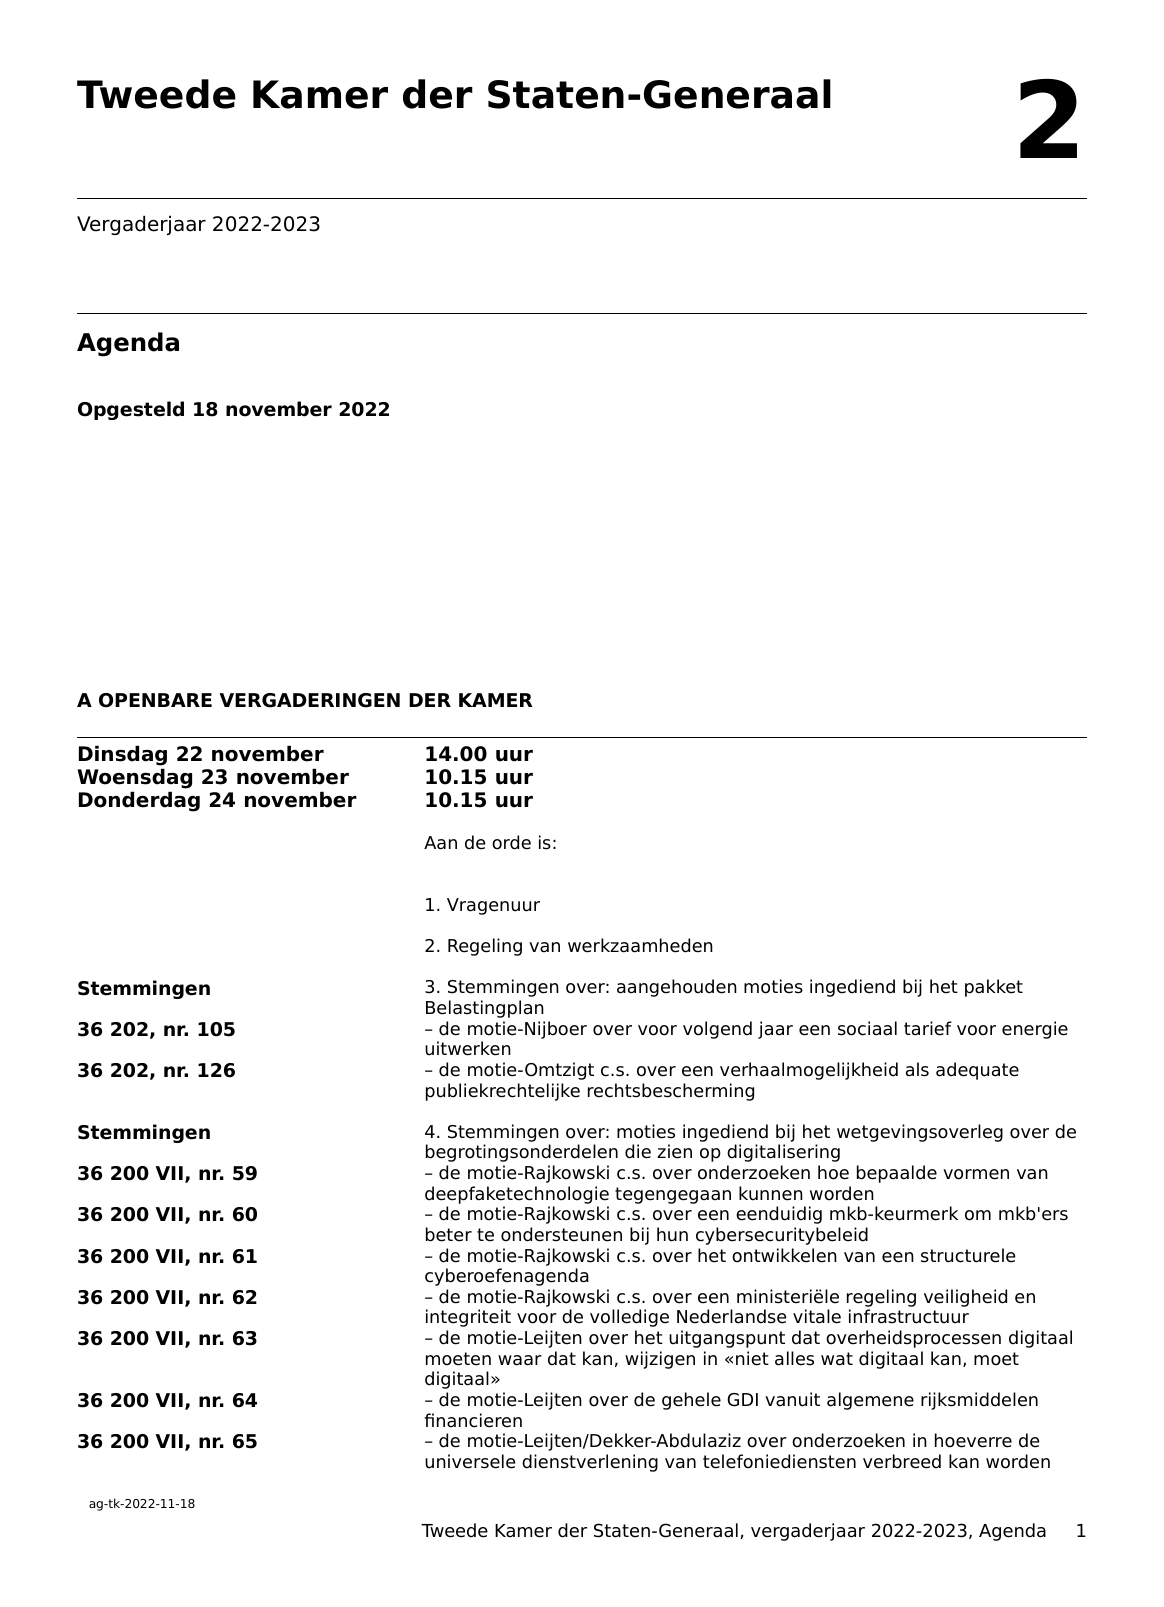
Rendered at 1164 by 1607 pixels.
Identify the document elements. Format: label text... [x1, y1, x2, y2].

table_header Tweede Kamer der Staten-Generaal [77, 59, 886, 198]
table_cell [401, 1246, 418, 1287]
table_cell [401, 766, 418, 789]
table_cell – de motie-Omtzigt c.s. over een verhaalmogelijkheid als adequate publiekrechtelijke rechtsbescherming [418, 1060, 1087, 1101]
table_cell – de motie-Rajkowski c.s. over het ontwikkelen van een structurele cyberoefenagenda [418, 1246, 1087, 1287]
table_cell 36 200 VII, nr. 62 [77, 1287, 401, 1328]
table_cell [401, 1163, 418, 1204]
table_cell [401, 1328, 418, 1390]
table_cell 36 200 VII, nr. 63 [77, 1328, 401, 1390]
table_cell 2. Regeling van werkzaamheden [418, 936, 1087, 957]
table_cell [401, 1060, 418, 1101]
table_cell [401, 1431, 418, 1472]
table_cell [77, 957, 401, 977]
text Opgesteld 18 november 2022 [77, 399, 1087, 421]
table_cell [401, 978, 418, 1019]
table_cell – de motie-Nijboer over voor volgend jaar een sociaal tarief voor energie uitwerken [418, 1019, 1087, 1060]
table_cell [77, 936, 401, 957]
table_cell 10.15 uur [418, 766, 1087, 789]
table_cell 10.15 uur [418, 789, 1087, 812]
table_cell [77, 854, 401, 874]
table_cell 36 200 VII, nr. 61 [77, 1246, 401, 1287]
table_cell [418, 916, 1087, 936]
text ag-tk-2022-11-18 [88, 1497, 323, 1511]
table_cell 36 202, nr. 126 [77, 1060, 401, 1101]
table_cell [401, 789, 418, 812]
table_cell [77, 813, 401, 833]
subtitle A OPENBARE VERGADERINGEN DER KAMER [77, 690, 1087, 712]
table_cell [418, 957, 1087, 977]
table_cell [401, 1101, 418, 1122]
table_cell [401, 1204, 418, 1246]
table_header 2 [886, 59, 1087, 198]
table_cell [418, 813, 1087, 833]
table_cell Woensdag 23 november [77, 766, 401, 789]
table_cell [401, 1122, 418, 1163]
table_cell [418, 854, 1087, 874]
table_cell – de motie-Leijten over de gehele GDI vanuit algemene rijksmiddelen financieren [418, 1390, 1087, 1431]
table_header Dinsdag 22 november [77, 738, 401, 766]
table_cell [422, 314, 1087, 357]
table_cell [401, 895, 418, 916]
table_cell 36 202, nr. 105 [77, 1019, 401, 1060]
table_cell Stemmingen [77, 1122, 401, 1163]
table_cell [418, 1101, 1087, 1122]
table_cell – de motie-Leijten/Dekker-Abdulaziz over onderzoeken in hoeverre de universele dienstverlening van telefoniediensten verbreed kan worden [418, 1431, 1087, 1472]
table_header 14.00 uur [418, 738, 1087, 766]
table_cell [77, 895, 401, 916]
table_cell [401, 1390, 418, 1431]
table_cell [401, 936, 418, 957]
table_cell 36 200 VII, nr. 64 [77, 1390, 401, 1431]
table_cell – de motie-Rajkowski c.s. over een ministeriële regeling veiligheid en integriteit voor de volledige Nederlandse vitale infrastructuur [418, 1287, 1087, 1328]
table_cell [77, 874, 401, 895]
table_cell [77, 1101, 401, 1122]
table_cell [77, 916, 401, 936]
table_cell [401, 916, 418, 936]
table_cell [401, 854, 418, 874]
table_header [401, 738, 418, 766]
table_cell 36 200 VII, nr. 60 [77, 1204, 401, 1246]
table_cell [401, 813, 418, 833]
table_cell – de motie-Leijten over het uitgangspunt dat overheidsprocessen digitaal moeten waar dat kan, wijzigen in «niet alles wat digitaal kan, moet digitaal» [418, 1328, 1087, 1390]
table_cell Stemmingen [77, 978, 401, 1019]
table_cell [401, 1019, 418, 1060]
table_cell Agenda [77, 314, 422, 357]
table_cell [418, 874, 1087, 895]
table_cell 1. Vragenuur [418, 895, 1087, 916]
table_cell – de motie-Rajkowski c.s. over een eenduidig mkb-keurmerk om mkb'ers beter te ondersteunen bij hun cybersecuritybeleid [418, 1204, 1087, 1246]
table_cell Vergaderjaar 2022-2023 [77, 199, 1087, 313]
table_cell Aan de orde is: [418, 833, 1087, 854]
table_cell [77, 833, 401, 854]
table_cell Donderdag 24 november [77, 789, 401, 812]
table_cell [401, 833, 418, 854]
table_cell – de motie-Rajkowski c.s. over onderzoeken hoe bepaalde vormen van deepfaketechnologie tegengegaan kunnen worden [418, 1163, 1087, 1204]
table_cell [401, 1287, 418, 1328]
table_cell 36 200 VII, nr. 65 [77, 1431, 401, 1472]
table_cell 3. Stemmingen over: aangehouden moties ingediend bij het pakket Belastingplan [418, 978, 1087, 1019]
table_cell [401, 874, 418, 895]
table_cell 4. Stemmingen over: moties ingediend bij het wetgevingsoverleg over de begrotingsonderdelen die zien op digitalisering [418, 1122, 1087, 1163]
table_cell [401, 957, 418, 977]
table_cell 36 200 VII, nr. 59 [77, 1163, 401, 1204]
